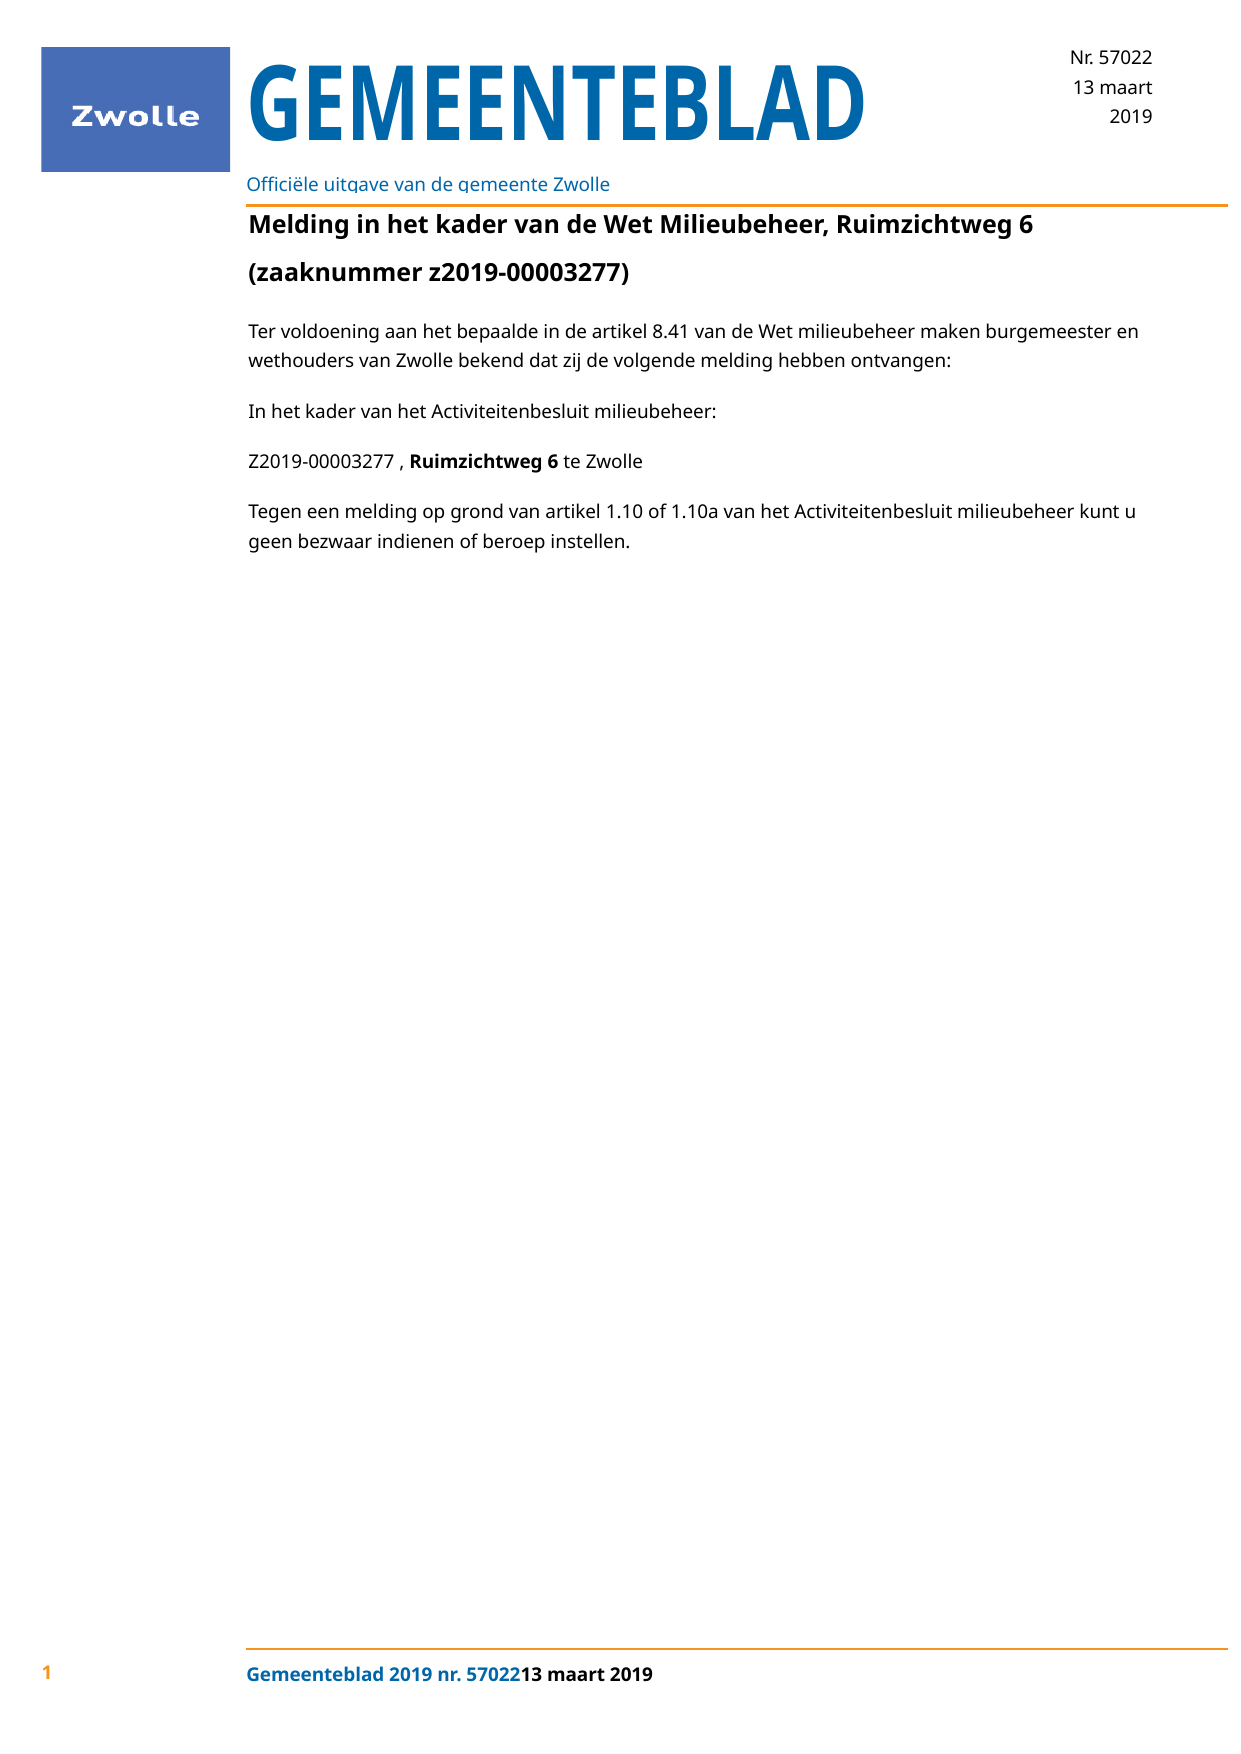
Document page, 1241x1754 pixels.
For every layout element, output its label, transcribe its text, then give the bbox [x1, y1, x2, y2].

text In het kader van het Activiteitenbesluit milieubeheer: [248, 398, 1152, 424]
text Z2019-00003277 , Ruimzichtweg 6 te Zwolle [248, 448, 1152, 474]
text Tegen een melding op grond van artikel 1.10 of 1.10a van het Activiteitenbesluit milieubeheer kunt u geen bezwaar indienen of beroep instellen. [248, 499, 1152, 554]
text Ter voldoening aan het bepaalde in de artikel 8.41 van de Wet milieubeheer maken burgemeester en wethouders van Zwolle bekend dat zij de volgende melding hebben ontvangen: [248, 318, 1152, 373]
text Melding in het kader van de Wet Milieubeheer, Ruimzichtweg 6 (zaaknummer z2019-00003277) [248, 207, 1152, 288]
picture [41, 47, 231, 172]
